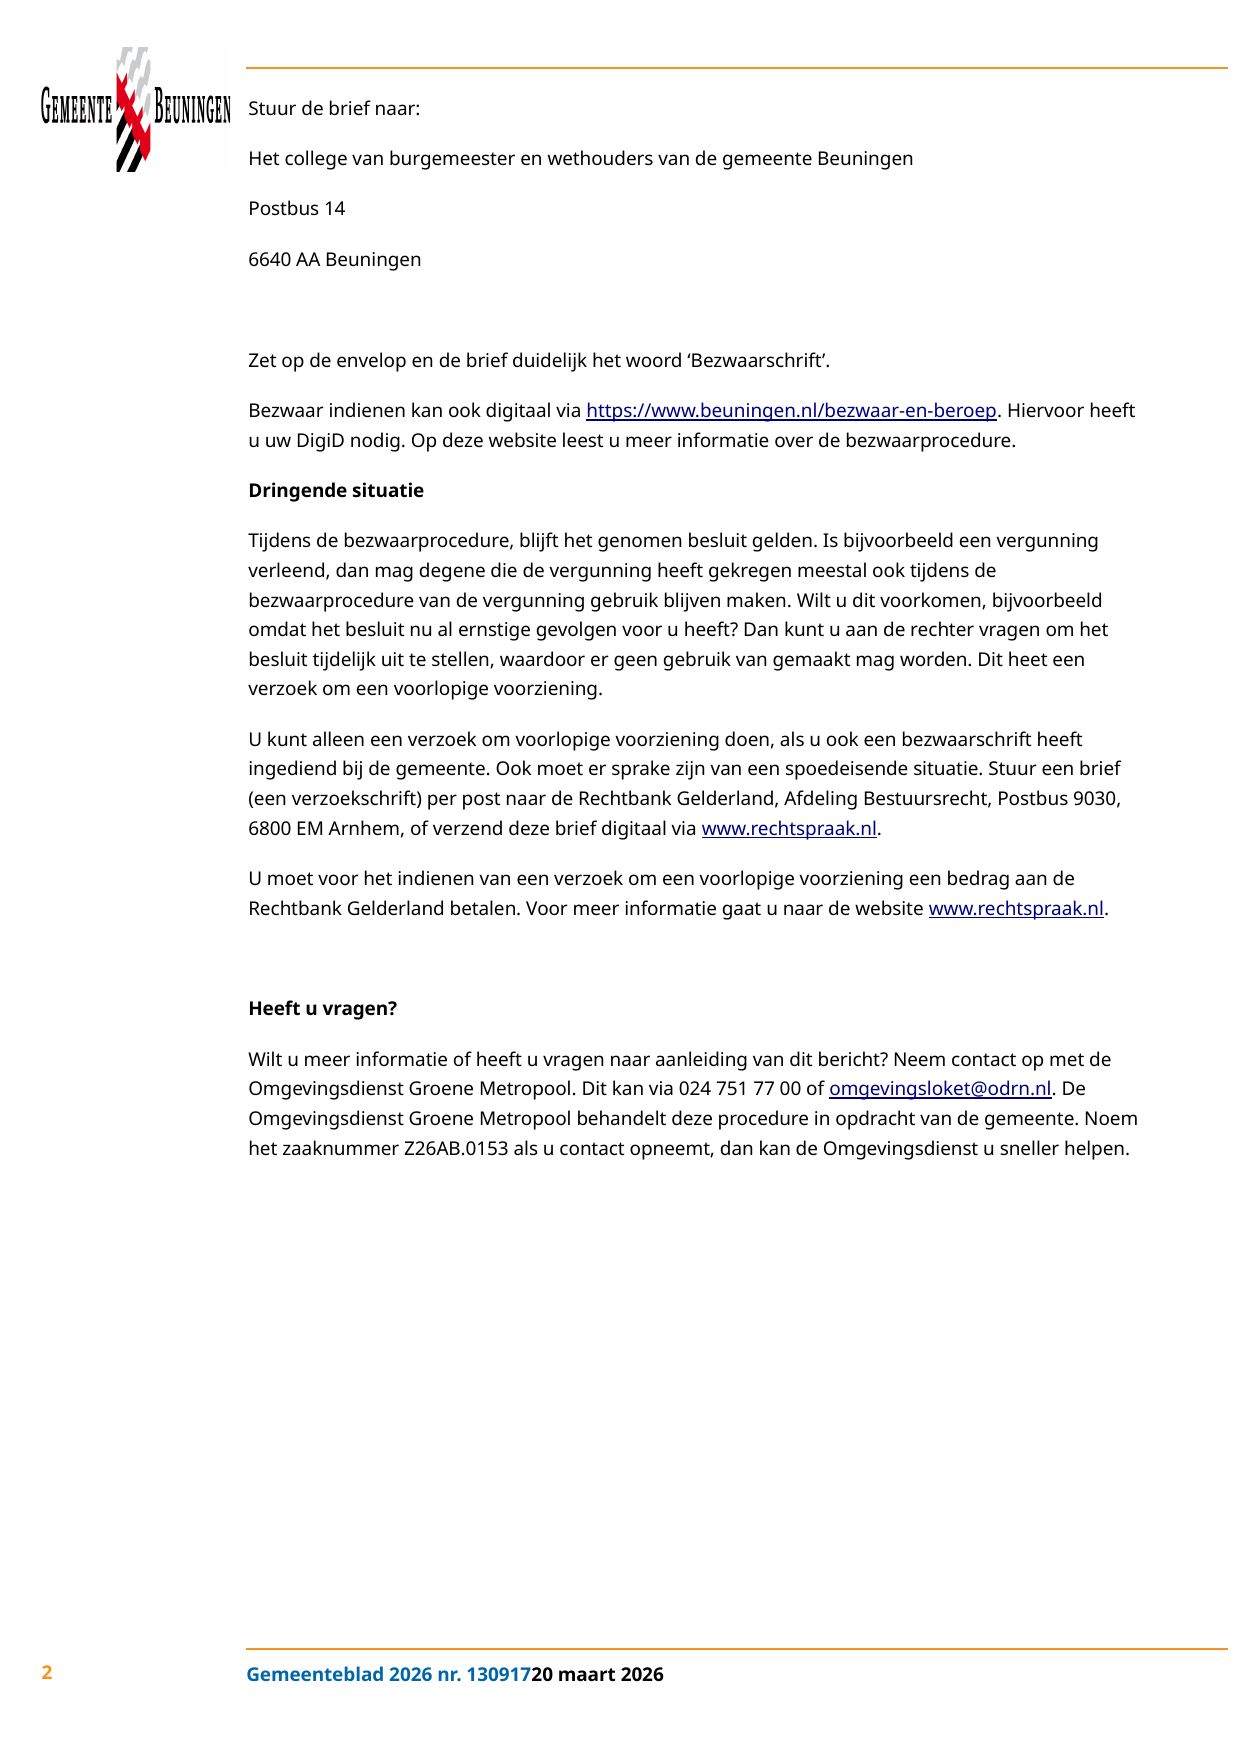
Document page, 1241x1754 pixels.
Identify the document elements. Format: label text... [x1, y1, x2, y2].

text Dringende situatie [248, 477, 1152, 503]
text Het college van burgemeester en wethouders van de gemeente Beuningen [248, 145, 1152, 171]
text Tijdens de bezwaarprocedure, blijft het genomen besluit gelden. Is bijvoorbeeld een vergunning verleend, dan mag degene die de vergunning heeft gekregen meestal ook tijdens de bezwaarprocedure van de vergunning gebruik blijven maken. Wilt u dit voorkomen, bijvoorbeeld omdat het besluit nu al ernstige gevolgen voor u heeft? Dan kunt u aan de rechter vragen om het besluit tijdelijk uit te stellen, waardoor er geen gebruik van gemaakt mag worden. Dit heet een verzoek om een voorlopige voorziening. [248, 528, 1152, 701]
text U kunt alleen een verzoek om voorlopige voorziening doen, als u ook een bezwaarschrift heeft ingediend bij de gemeente. Ook moet er sprake zijn van een spoedeisende situatie. Stuur een brief (een verzoekschrift) per post naar de Rechtbank Gelderland, Afdeling Bestuursrecht, Postbus 9030, 6800 EM Arnhem, of verzend deze brief digitaal via www.rechtspraak.nl. [248, 726, 1152, 841]
picture [41, 47, 231, 172]
text Postbus 14 [248, 196, 1152, 221]
text Bezwaar indienen kan ook digitaal via https://www.beuningen.nl/bezwaar-en-beroep. Hiervoor heeft u uw DigiD nodig. Op deze website leest u meer informatie over de bezwaarprocedure. [248, 397, 1152, 453]
text Stuur de brief naar: [248, 95, 1152, 121]
text Zet op de envelop en de brief duidelijk het woord ‘Bezwaarschrift’. [248, 347, 1152, 373]
text U moet voor het indienen van een verzoek om een voorlopige voorziening een bedrag aan de Rechtbank Gelderland betalen. Voor meer informatie gaat u naar de website www.rechtspraak.nl. [248, 865, 1152, 921]
text Wilt u meer informatie of heeft u vragen naar aanleiding van dit bericht? Neem contact op met de Omgevingsdienst Groene Metropool. Dit kan via 024 751 77 00 of omgevingsloket@odrn.nl. De Omgevingsdienst Groene Metropool behandelt deze procedure in opdracht van de gemeente. Noem het zaaknummer Z26AB.0153 als u contact opneemt, dan kan de Omgevingsdienst u sneller helpen. [248, 1046, 1152, 1161]
text 6640 AA Beuningen [248, 246, 1152, 272]
text Heeft u vragen? [248, 996, 1152, 1021]
